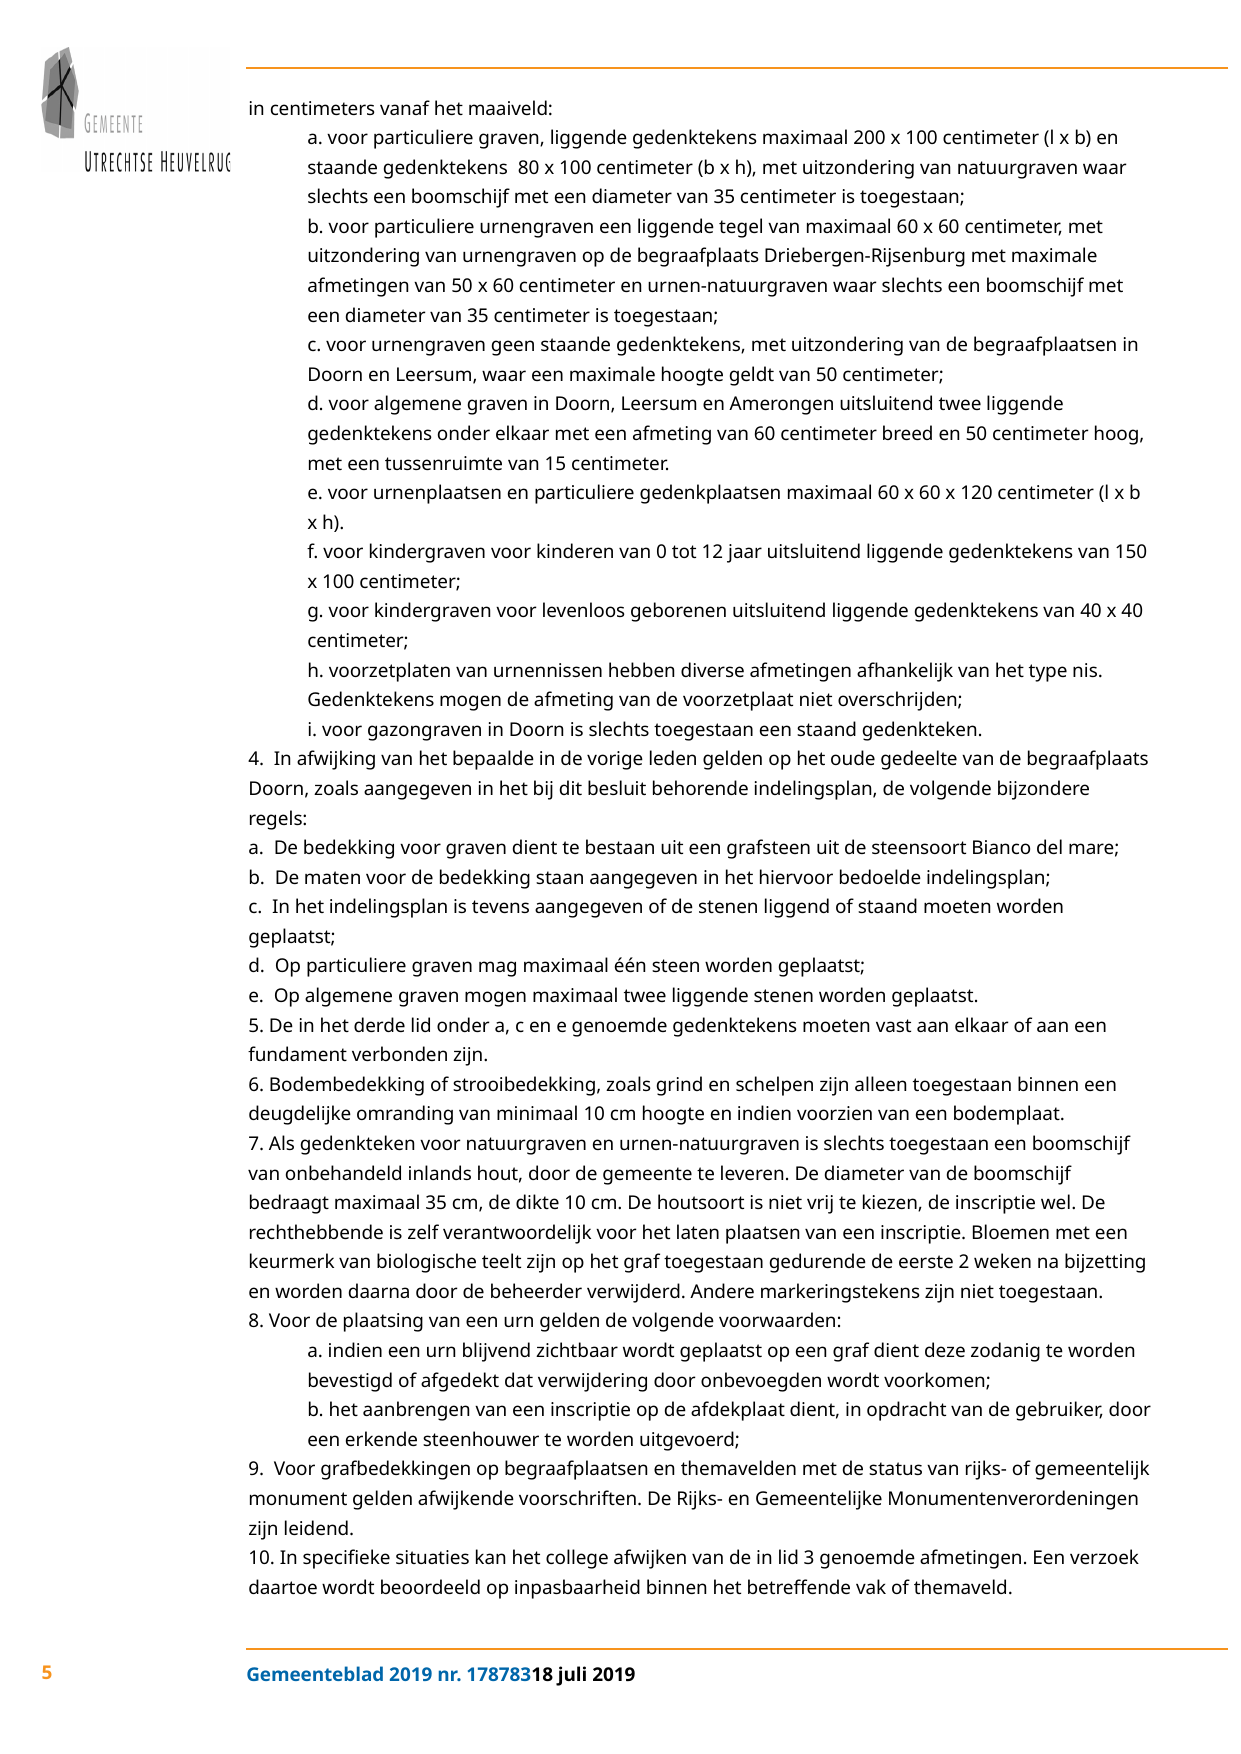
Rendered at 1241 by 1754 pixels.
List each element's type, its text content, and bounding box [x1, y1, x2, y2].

text c. In het indelingsplan is tevens aangegeven of de stenen liggend of staand moeten worden geplaatst; [248, 893, 1152, 949]
text 6. Bodembedekking of strooibedekking, zoals grind en schelpen zijn alleen toegestaan binnen een deugdelijke omranding van minimaal 10 cm hoogte en indien voorzien van een bodemplaat. [248, 1071, 1152, 1126]
text 4. In afwijking van het bepaalde in de vorige leden gelden op het oude gedeelte van de begraafplaats Doorn, zoals aangegeven in het bij dit besluit behorende indelingsplan, de volgende bijzondere regels: [248, 746, 1152, 831]
list a. indien een urn blijvend zichtbaar wordt geplaatst op een graf dient deze zodanig te worden bevestigd of afgedekt dat verwijdering door onbevoegden wordt voorkomen; [248, 1337, 1152, 1393]
text b. De maten voor de bedekking staan aangegeven in het hiervoor bedoelde indelingsplan; [248, 864, 1152, 890]
list a. voor particuliere graven, liggende gedenktekens maximaal 200 x 100 centimeter (l x b) en staande gedenktekens 80 x 100 centimeter (b x h), met uitzondering van natuurgraven waar slechts een boomschijf met een diameter van 35 centimeter is toegestaan; [248, 124, 1152, 209]
text in centimeters vanaf het maaiveld: [248, 95, 1152, 121]
text d. Op particuliere graven mag maximaal één steen worden geplaatst; [248, 953, 1152, 978]
picture [41, 47, 231, 172]
text 9. Voor grafbedekkingen op begraafplaatsen en themavelden met de status van rijks- of gemeentelijk monument gelden afwijkende voorschriften. De Rijks- en Gemeentelijke Monumentenverordeningen zijn leidend. [248, 1456, 1152, 1541]
list d. voor algemene graven in Doorn, Leersum en Amerongen uitsluitend twee liggende gedenktekens onder elkaar met een afmeting van 60 centimeter breed en 50 centimeter hoog, met een tussenruimte van 15 centimeter. [248, 391, 1152, 476]
text e. Op algemene graven mogen maximaal twee liggende stenen worden geplaatst. [248, 982, 1152, 1008]
text 5. De in het derde lid onder a, c en e genoemde gedenktekens moeten vast aan elkaar of aan een fundament verbonden zijn. [248, 1012, 1152, 1067]
list i. voor gazongraven in Doorn is slechts toegestaan een staand gedenkteken. [248, 716, 1152, 742]
list b. het aanbrengen van een inscriptie op de afdekplaat dient, in opdracht van de gebruiker, door een erkende steenhouwer te worden uitgevoerd; [248, 1396, 1152, 1452]
text 8. Voor de plaatsing van een urn gelden de volgende voorwaarden: [248, 1308, 1152, 1333]
text a. De bedekking voor graven dient te bestaan uit een grafsteen uit de steensoort Bianco del mare; [248, 834, 1152, 860]
list c. voor urnengraven geen staande gedenktekens, met uitzondering van de begraafplaatsen in Doorn en Leersum, waar een maximale hoogte geldt van 50 centimeter; [248, 331, 1152, 387]
list e. voor urnenplaatsen en particuliere gedenkplaatsen maximaal 60 x 60 x 120 centimeter (l x b x h). [248, 479, 1152, 535]
text 10. In specifieke situaties kan het college afwijken van de in lid 3 genoemde afmetingen. Een verzoek daartoe wordt beoordeeld op inpasbaarheid binnen het betreffende vak of themaveld. [248, 1544, 1152, 1600]
text 7. Als gedenkteken voor natuurgraven en urnen-natuurgraven is slechts toegestaan een boomschijf van onbehandeld inlands hout, door de gemeente te leveren. De diameter van de boomschijf bedraagt maximaal 35 cm, de dikte 10 cm. De houtsoort is niet vrij te kiezen, de inscriptie wel. De rechthebbende is zelf verantwoordelijk voor het laten plaatsen van een inscriptie. Bloemen met een keurmerk van biologische teelt zijn op het graf toegestaan gedurende de eerste 2 weken na bijzetting en worden daarna door de beheerder verwijderd. Andere markeringstekens zijn niet toegestaan. [248, 1130, 1152, 1304]
list f. voor kindergraven voor kinderen van 0 tot 12 jaar uitsluitend liggende gedenktekens van 150 x 100 centimeter; [248, 538, 1152, 594]
list h. voorzetplaten van urnennissen hebben diverse afmetingen afhankelijk van het type nis. Gedenktekens mogen de afmeting van de voorzetplaat niet overschrijden; [248, 657, 1152, 712]
list b. voor particuliere urnengraven een liggende tegel van maximaal 60 x 60 centimeter, met uitzondering van urnengraven op de begraafplaats Driebergen-Rijsenburg met maximale afmetingen van 50 x 60 centimeter en urnen-natuurgraven waar slechts een boomschijf met een diameter van 35 centimeter is toegestaan; [248, 213, 1152, 328]
list g. voor kindergraven voor levenloos geborenen uitsluitend liggende gedenktekens van 40 x 40 centimeter; [248, 598, 1152, 653]
